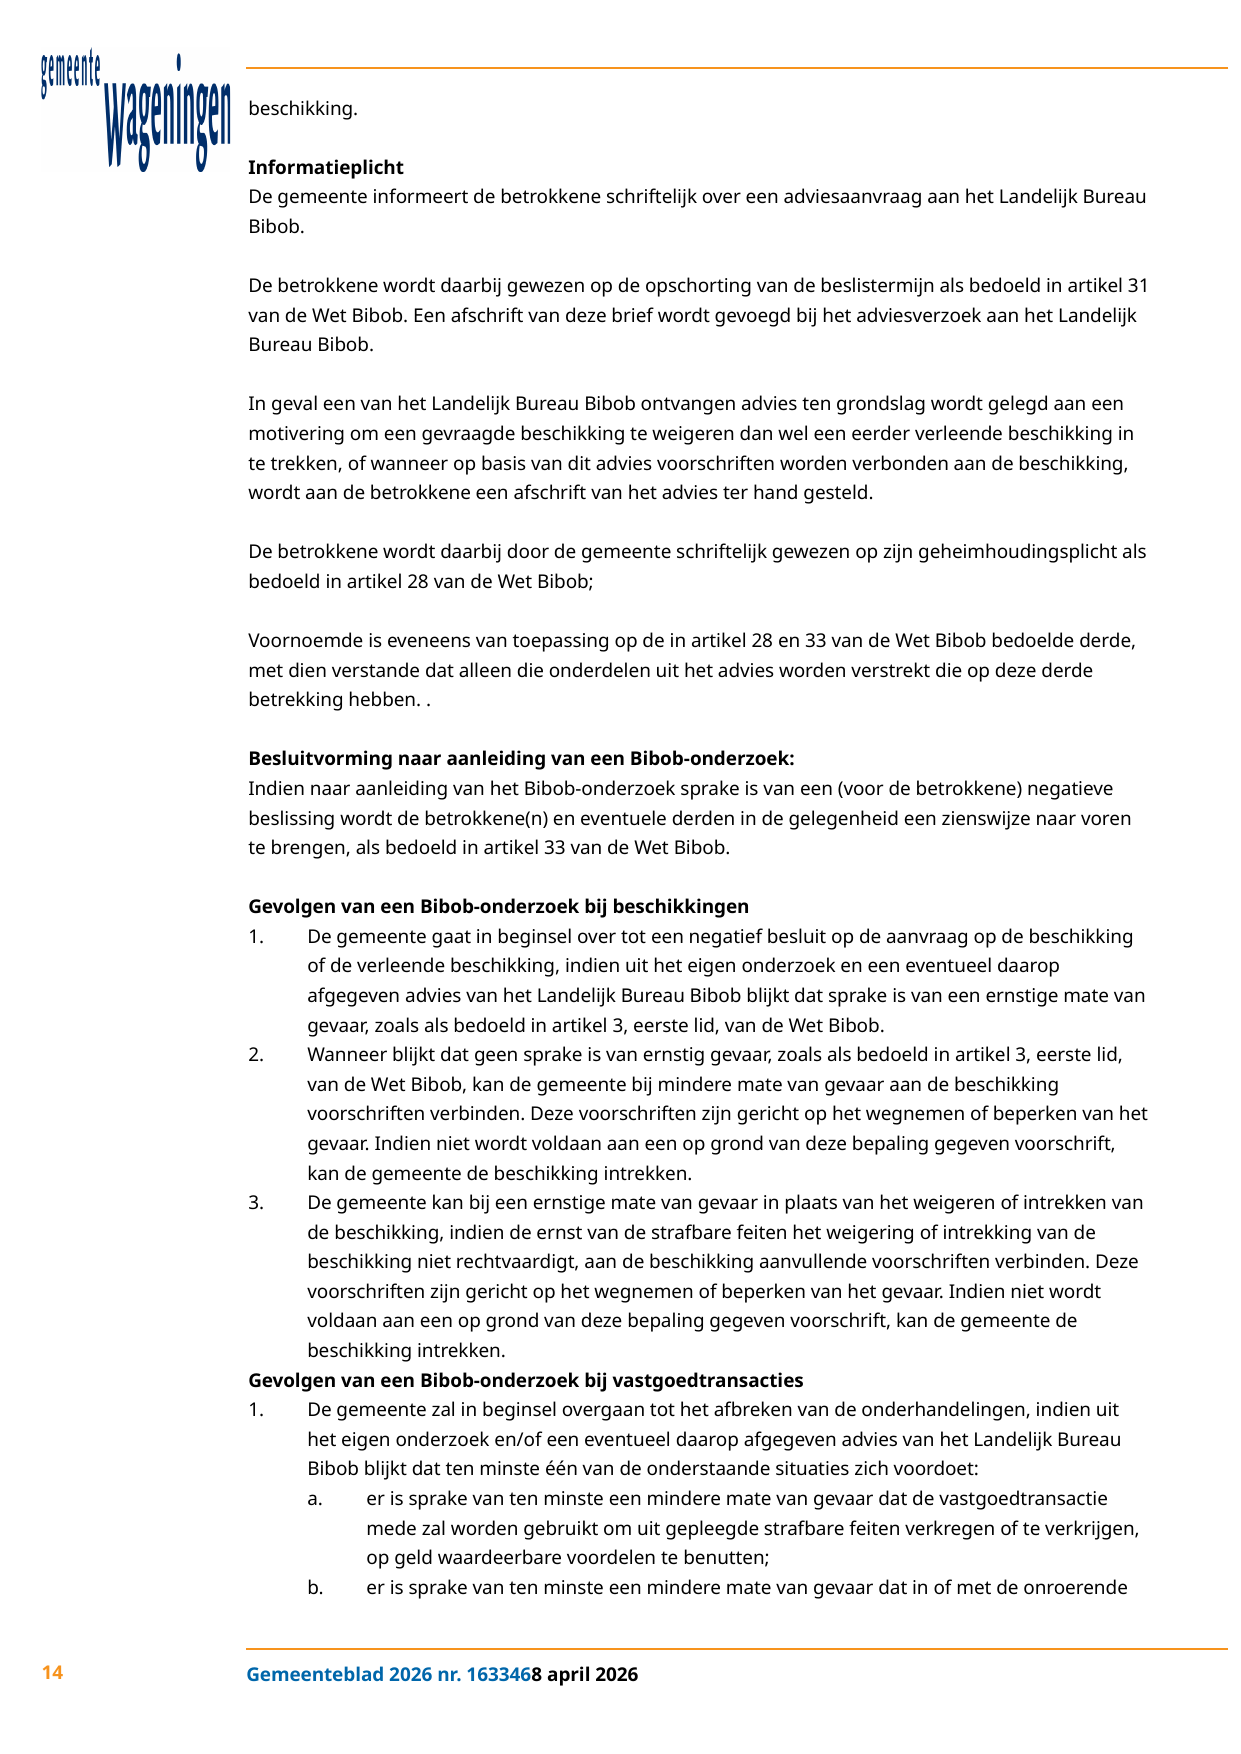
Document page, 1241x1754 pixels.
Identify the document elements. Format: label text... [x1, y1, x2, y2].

list De gemeente gaat in beginsel over tot een negatief besluit op de aanvraag op de beschikking of de verleende beschikking, indien uit het eigen onderzoek en een eventueel daarop afgegeven advies van het Landelijk Bureau Bibob blijkt dat sprake is van een ernstige mate van gevaar, zoals als bedoeld in artikel 3, eerste lid, van de Wet Bibob. [248, 923, 1152, 1038]
list De gemeente kan bij een ernstige mate van gevaar in plaats van het weigeren of intrekken van de beschikking, indien de ernst van de strafbare feiten het weigering of intrekking van de beschikking niet rechtvaardigt, aan de beschikking aanvullende voorschriften verbinden. Deze voorschriften zijn gericht op het wegnemen of beperken van het gevaar. Indien niet wordt voldaan aan een op grond van deze bepaling gegeven voorschrift, kan de gemeente de beschikking intrekken. [248, 1189, 1152, 1363]
text De betrokkene wordt daarbij gewezen op de opschorting van de beslistermijn als bedoeld in artikel 31 van de Wet Bibob. Een afschrift van deze brief wordt gevoegd bij het adviesverzoek aan het Landelijk Bureau Bibob. [248, 272, 1152, 357]
text Gevolgen van een Bibob-onderzoek bij beschikkingen [248, 893, 1152, 919]
text De gemeente informeert de betrokkene schriftelijk over een adviesaanvraag aan het Landelijk Bureau Bibob. [248, 183, 1152, 239]
text In geval een van het Landelijk Bureau Bibob ontvangen advies ten grondslag wordt gelegd aan een motivering om een gevraagde beschikking te weigeren dan wel een eerder verleende beschikking in te trekken, of wanneer op basis van dit advies voorschriften worden verbonden aan de beschikking, wordt aan de betrokkene een afschrift van het advies ter hand gesteld. [248, 391, 1152, 505]
text Indien naar aanleiding van het Bibob-onderzoek sprake is van een (voor de betrokkene) negatieve beslissing wordt de betrokkene(n) en eventuele derden in de gelegenheid een zienswijze naar voren te brengen, als bedoeld in artikel 33 van de Wet Bibob. [248, 775, 1152, 860]
list Wanneer blijkt dat geen sprake is van ernstig gevaar, zoals als bedoeld in artikel 3, eerste lid, van de Wet Bibob, kan de gemeente bij mindere mate van gevaar aan de beschikking voorschriften verbinden. Deze voorschriften zijn gericht op het wegnemen of beperken van het gevaar. Indien niet wordt voldaan aan een op grond van deze bepaling gegeven voorschrift, kan de gemeente de beschikking intrekken. [248, 1041, 1152, 1186]
text Besluitvorming naar aanleiding van een Bibob-onderzoek: [248, 746, 1152, 771]
text Gevolgen van een Bibob-onderzoek bij vastgoedtransacties [248, 1367, 1152, 1393]
text beschikking. [248, 95, 1152, 121]
picture [41, 47, 231, 172]
text De betrokkene wordt daarbij door de gemeente schriftelijk gewezen op zijn geheimhoudingsplicht als bedoeld in artikel 28 van de Wet Bibob; [248, 538, 1152, 594]
text Informatieplicht [248, 154, 1152, 180]
text Voornoemde is eveneens van toepassing op de in artikel 28 en 33 van de Wet Bibob bedoelde derde, met dien verstande dat alleen die onderdelen uit het advies worden verstrekt die op deze derde betrekking hebben. . [248, 627, 1152, 712]
list er is sprake van ten minste een mindere mate van gevaar dat de vastgoedtransactie mede zal worden gebruikt om uit gepleegde strafbare feiten verkregen of te verkrijgen, op geld waardeerbare voordelen te benutten; [307, 1485, 1152, 1570]
list er is sprake van ten minste een mindere mate van gevaar dat in of met de onroerende [307, 1574, 1152, 1600]
list De gemeente zal in beginsel overgaan tot het afbreken van de onderhandelingen, indien uit het eigen onderzoek en/of een eventueel daarop afgegeven advies van het Landelijk Bureau Bibob blijkt dat ten minste één van de onderstaande situaties zich voordoet: [248, 1396, 1152, 1481]
